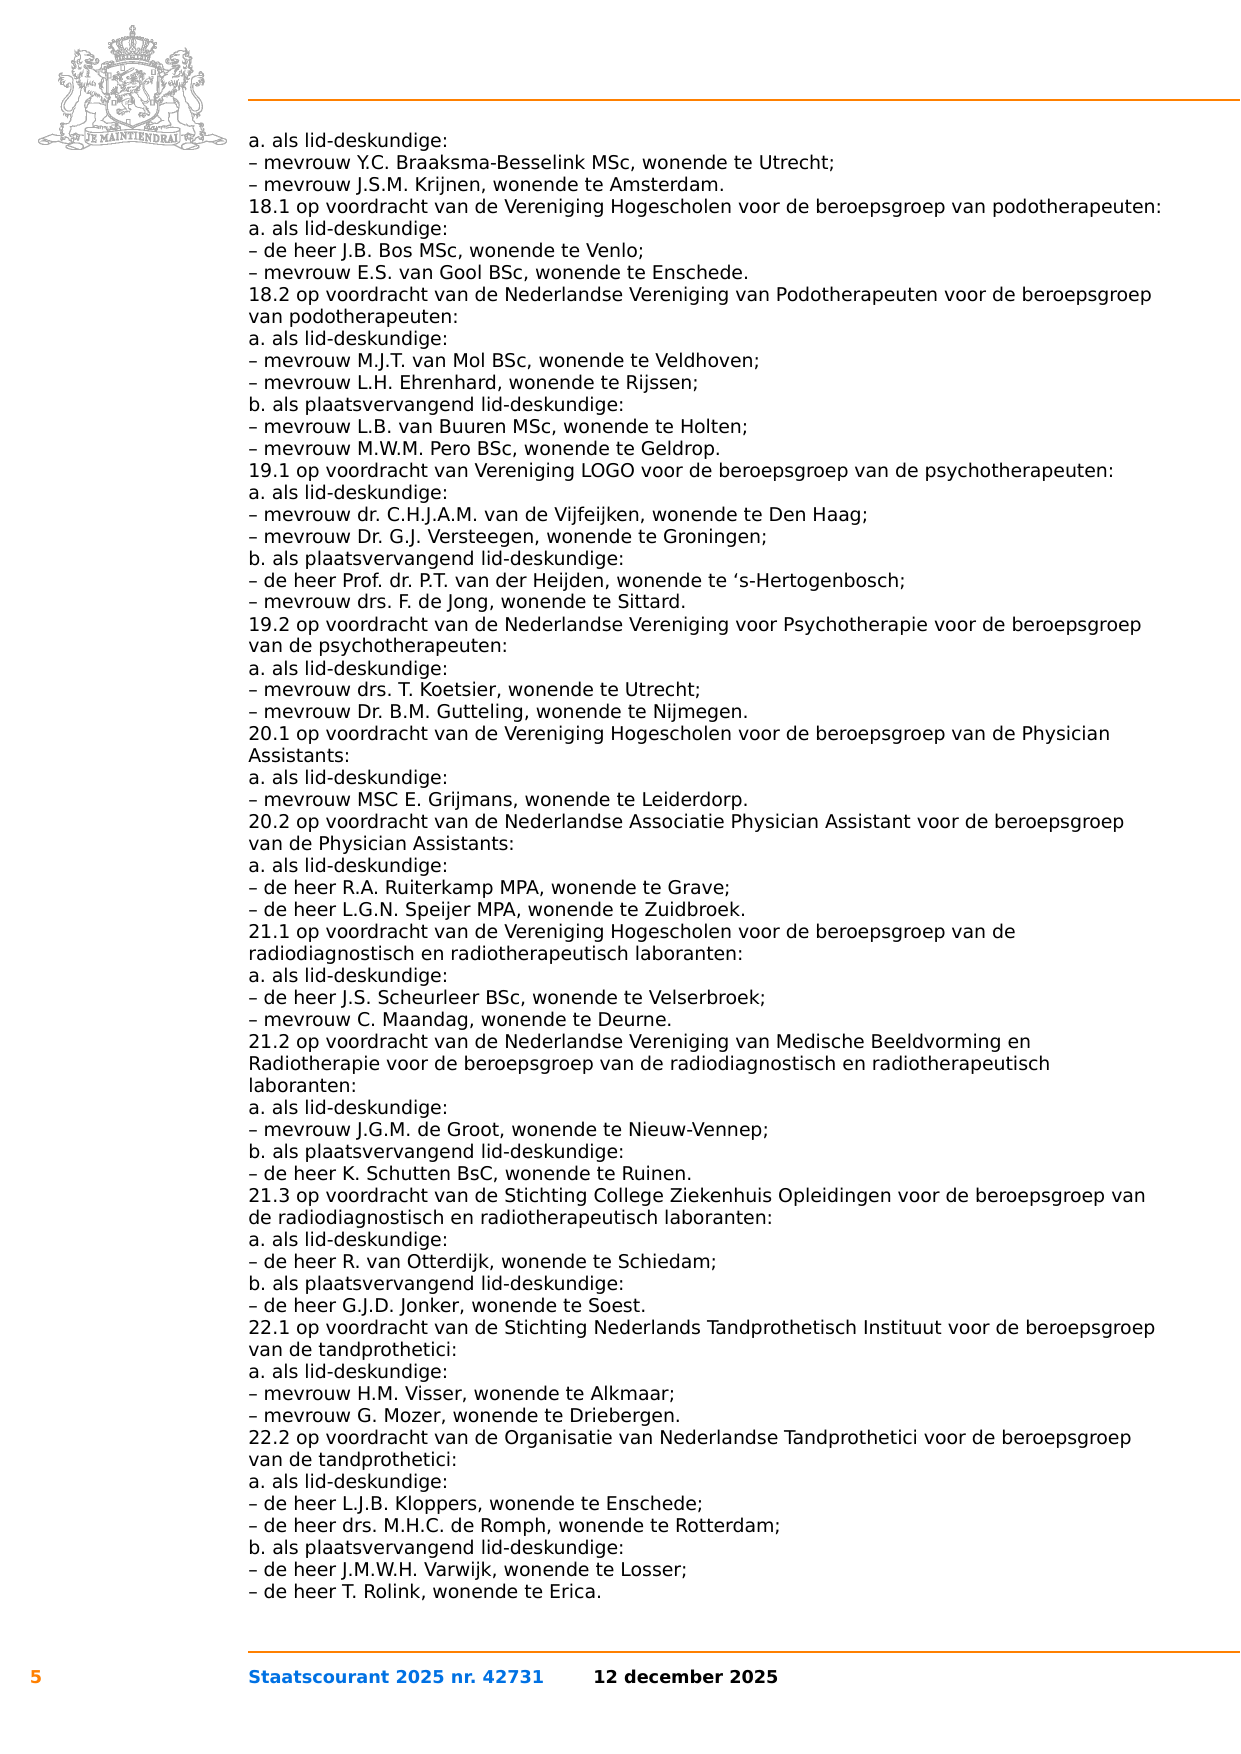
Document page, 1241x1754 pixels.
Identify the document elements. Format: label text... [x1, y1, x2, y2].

text b. als plaatsvervangend lid-deskundige: [248, 1537, 1163, 1558]
text – mevrouw dr. C.H.J.A.M. van de Vijfeijken, wonende te Den Haag; [248, 503, 1163, 526]
text a. als lid-deskundige: [248, 1097, 1163, 1119]
text – mevrouw J.S.M. Krijnen, wonende te Amsterdam. [248, 174, 1163, 196]
text a. als lid-deskundige: [248, 1471, 1163, 1493]
text – mevrouw drs. T. Koetsier, wonende te Utrecht; [248, 679, 1163, 701]
text – de heer J.M.W.H. Varwijk, wonende te Losser; [248, 1558, 1163, 1581]
text – de heer L.J.B. Kloppers, wonende te Enschede; [248, 1493, 1163, 1514]
text b. als plaatsvervangend lid-deskundige: [248, 1141, 1163, 1163]
text b. als plaatsvervangend lid-deskundige: [248, 1273, 1163, 1295]
text a. als lid-deskundige: [248, 657, 1163, 679]
text 19.1 op voordracht van Vereniging LOGO voor de beroepsgroep van de psychotherapeuten: [248, 459, 1163, 482]
text – mevrouw M.W.M. Pero BSc, wonende te Geldrop. [248, 438, 1163, 459]
text a. als lid-deskundige: [248, 1229, 1163, 1251]
text 22.1 op voordracht van de Stichting Nederlands Tandprothetisch Instituut voor de beroepsgroep van de tandprothetici: [248, 1317, 1163, 1361]
text 18.2 op voordracht van de Nederlandse Vereniging van Podotherapeuten voor de beroepsgroep van podotherapeuten: [248, 284, 1163, 328]
text – mevrouw C. Maandag, wonende te Deurne. [248, 1009, 1163, 1031]
text – de heer L.G.N. Speijer MPA, wonende te Zuidbroek. [248, 899, 1163, 921]
text 21.2 op voordracht van de Nederlandse Vereniging van Medische Beeldvorming en Radiotherapie voor de beroepsgroep van de radiodiagnostisch en radiotherapeutisch laboranten: [248, 1031, 1163, 1097]
text – mevrouw drs. F. de Jong, wonende te Sittard. [248, 591, 1163, 613]
text 18.1 op voordracht van de Vereniging Hogescholen voor de beroepsgroep van podotherapeuten: [248, 196, 1163, 218]
text 21.3 op voordracht van de Stichting College Ziekenhuis Opleidingen voor de beroepsgroep van de radiodiagnostisch en radiotherapeutisch laboranten: [248, 1185, 1163, 1229]
text – mevrouw Y.C. Braaksma-Besselink MSc, wonende te Utrecht; [248, 152, 1163, 174]
text – de heer J.B. Bos MSc, wonende te Venlo; [248, 240, 1163, 262]
text – mevrouw L.H. Ehrenhard, wonende te Rijssen; [248, 372, 1163, 394]
text – de heer J.S. Scheurleer BSc, wonende te Velserbroek; [248, 987, 1163, 1009]
text – mevrouw H.M. Visser, wonende te Alkmaar; [248, 1383, 1163, 1405]
text a. als lid-deskundige: [248, 218, 1163, 240]
text – de heer R. van Otterdijk, wonende te Schiedam; [248, 1251, 1163, 1273]
text – de heer Prof. dr. P.T. van der Heijden, wonende te ‘s-Hertogenbosch; [248, 569, 1163, 591]
text 22.2 op voordracht van de Organisatie van Nederlandse Tandprothetici voor de beroepsgroep van de tandprothetici: [248, 1427, 1163, 1471]
text – mevrouw J.G.M. de Groot, wonende te Nieuw-Vennep; [248, 1119, 1163, 1141]
text a. als lid-deskundige: [248, 482, 1163, 503]
text – de heer R.A. Ruiterkamp MPA, wonende te Grave; [248, 877, 1163, 899]
text – de heer drs. M.H.C. de Romph, wonende te Rotterdam; [248, 1514, 1163, 1537]
text – mevrouw Dr. B.M. Gutteling, wonende te Nijmegen. [248, 701, 1163, 723]
text – mevrouw M.J.T. van Mol BSc, wonende te Veldhoven; [248, 350, 1163, 372]
text – de heer G.J.D. Jonker, wonende te Soest. [248, 1295, 1163, 1317]
text 21.1 op voordracht van de Vereniging Hogescholen voor de beroepsgroep van de radiodiagnostisch en radiotherapeutisch laboranten: [248, 921, 1163, 965]
text – mevrouw E.S. van Gool BSc, wonende te Enschede. [248, 262, 1163, 284]
text b. als plaatsvervangend lid-deskundige: [248, 547, 1163, 569]
text a. als lid-deskundige: [248, 1361, 1163, 1383]
text 20.2 op voordracht van de Nederlandse Associatie Physician Assistant voor de beroepsgroep van de Physician Assistants: [248, 811, 1163, 855]
picture [38, 25, 227, 150]
text 20.1 op voordracht van de Vereniging Hogescholen voor de beroepsgroep van de Physician Assistants: [248, 723, 1163, 767]
text b. als plaatsvervangend lid-deskundige: [248, 394, 1163, 416]
text a. als lid-deskundige: [248, 130, 1163, 152]
text – de heer K. Schutten BsC, wonende te Ruinen. [248, 1163, 1163, 1185]
text a. als lid-deskundige: [248, 328, 1163, 350]
text a. als lid-deskundige: [248, 965, 1163, 987]
text – mevrouw MSC E. Grijmans, wonende te Leiderdorp. [248, 789, 1163, 811]
text – mevrouw Dr. G.J. Versteegen, wonende te Groningen; [248, 526, 1163, 547]
text – de heer T. Rolink, wonende te Erica. [248, 1581, 1163, 1602]
text 19.2 op voordracht van de Nederlandse Vereniging voor Psychotherapie voor de beroepsgroep van de psychotherapeuten: [248, 613, 1163, 657]
text – mevrouw G. Mozer, wonende te Driebergen. [248, 1405, 1163, 1427]
text a. als lid-deskundige: [248, 855, 1163, 877]
text a. als lid-deskundige: [248, 767, 1163, 789]
text – mevrouw L.B. van Buuren MSc, wonende te Holten; [248, 416, 1163, 438]
